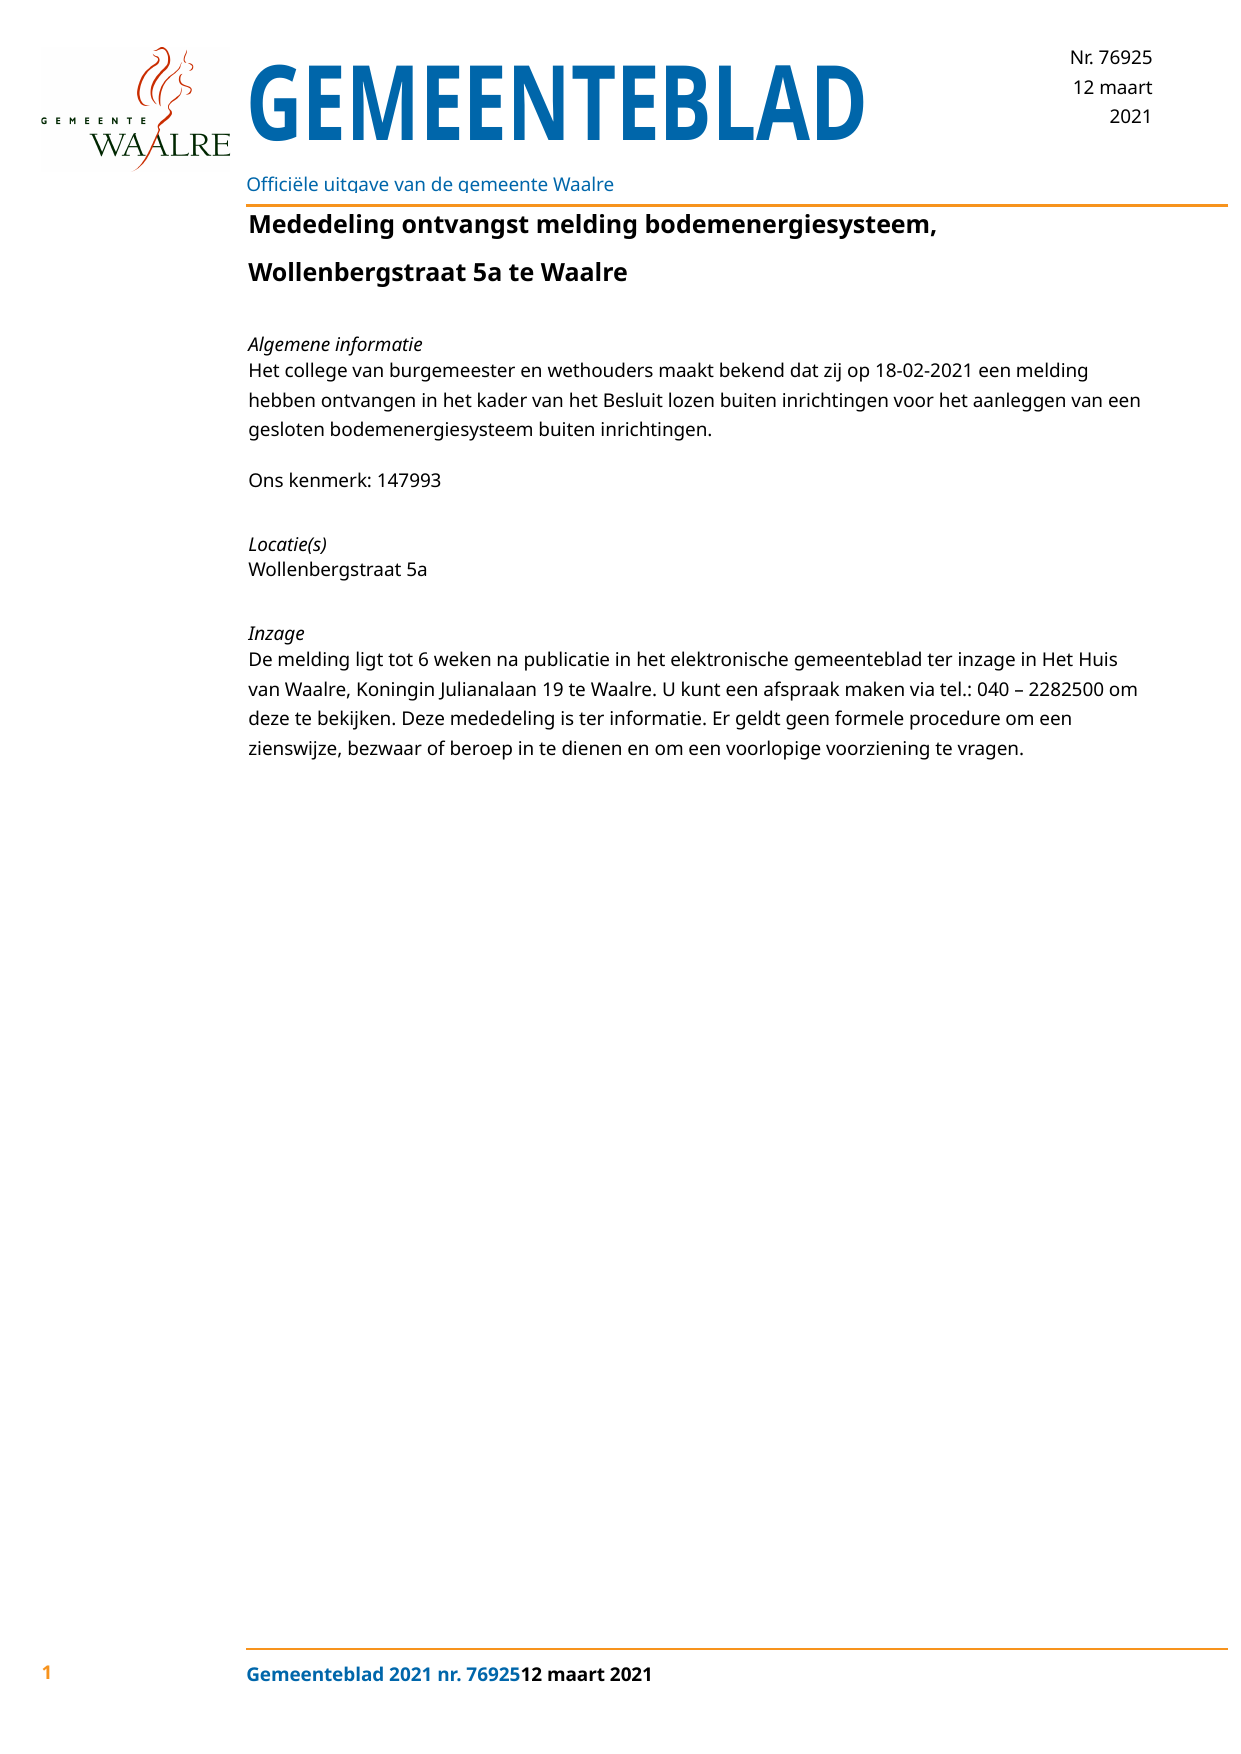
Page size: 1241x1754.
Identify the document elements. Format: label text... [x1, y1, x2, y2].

text Inzage [248, 620, 1152, 646]
text Mededeling ontvangst melding bodemenergiesysteem, Wollenbergstraat 5a te Waalre [248, 207, 1152, 288]
text Wollenbergstraat 5a [248, 556, 1152, 582]
text Algemene informatie [248, 331, 1152, 357]
text Ons kenmerk: 147993 [248, 467, 1152, 492]
text Het college van burgemeester en wethouders maakt bekend dat zij op 18-02-2021 een melding hebben ontvangen in het kader van het Besluit lozen buiten inrichtingen voor het aanleggen van een gesloten bodemenergiesysteem buiten inrichtingen. [248, 357, 1152, 442]
text Locatie(s) [248, 531, 1152, 556]
text De melding ligt tot 6 weken na publicatie in het elektronische gemeenteblad ter inzage in Het Huis van Waalre, Koningin Julianalaan 19 te Waalre. U kunt een afspraak maken via tel.: 040 – 2282500 om deze te bekijken. Deze mededeling is ter informatie. Er geldt geen formele procedure om een zienswijze, bezwaar of beroep in te dienen en om een voorlopige voorziening te vragen. [248, 646, 1152, 761]
picture [41, 47, 231, 172]
